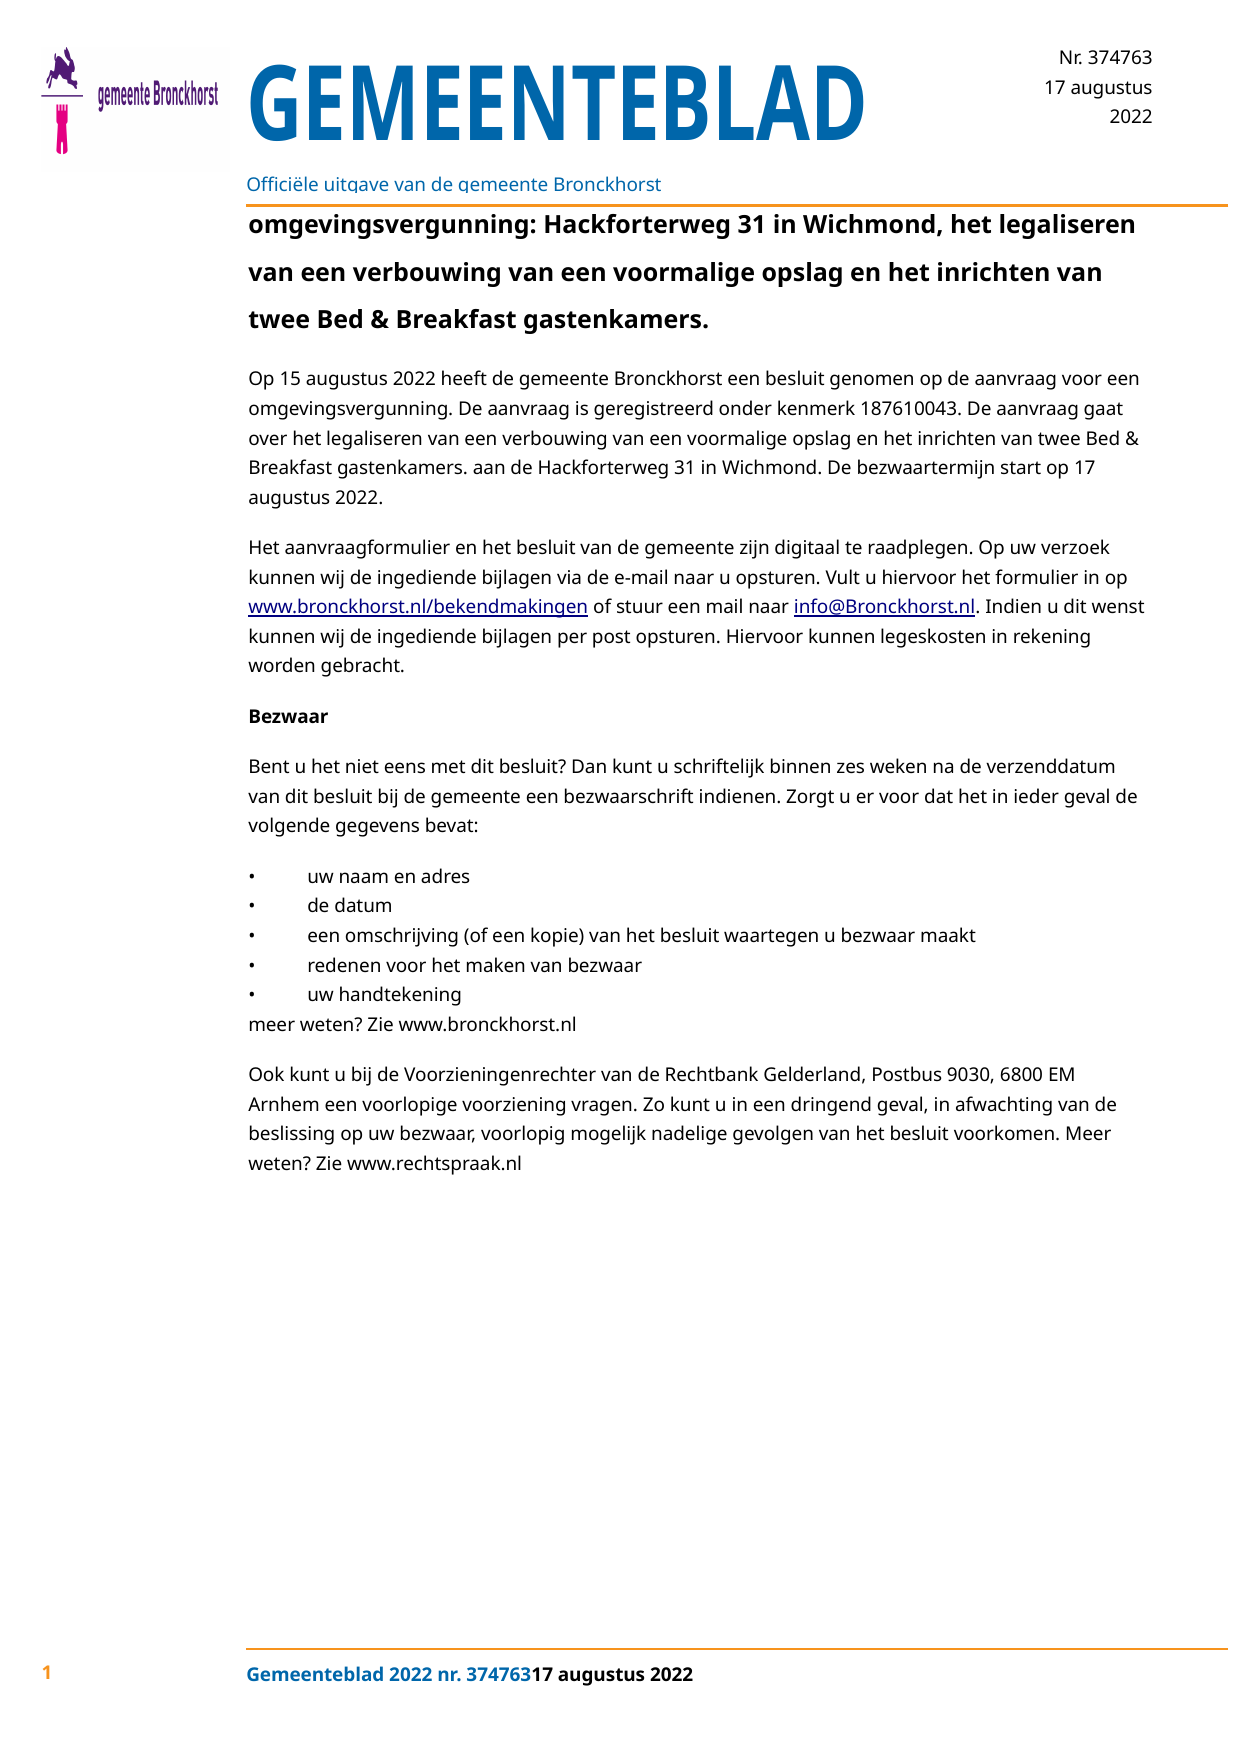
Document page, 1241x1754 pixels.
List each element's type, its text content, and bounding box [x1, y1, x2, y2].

list een omschrijving (of een kopie) van het besluit waartegen u bezwaar maakt [248, 922, 1152, 948]
text meer weten? Zie www.bronckhorst.nl [248, 1011, 1152, 1037]
text Op 15 augustus 2022 heeft de gemeente Bronckhorst een besluit genomen op de aanvraag voor een omgevingsvergunning. De aanvraag is geregistreerd onder kenmerk 187610043. De aanvraag gaat over het legaliseren van een verbouwing van een voormalige opslag en het inrichten van twee Bed & Breakfast gastenkamers. aan de Hackforterweg 31 in Wichmond. De bezwaartermijn start op 17 augustus 2022. [248, 366, 1152, 509]
picture [41, 47, 231, 172]
text Bezwaar [248, 703, 1152, 729]
list uw handtekening [248, 981, 1152, 1007]
text Ook kunt u bij de Voorzieningenrechter van de Rechtbank Gelderland, Postbus 9030, 6800 EM Arnhem een voorlopige voorziening vragen. Zo kunt u in een dringend geval, in afwachting van de beslissing op uw bezwaar, voorlopig mogelijk nadelige gevolgen van het besluit voorkomen. Meer weten? Zie www.rechtspraak.nl [248, 1061, 1152, 1176]
text Het aanvraagformulier en het besluit van de gemeente zijn digitaal te raadplegen. Op uw verzoek kunnen wij de ingediende bijlagen via de e-mail naar u opsturen. Vult u hiervoor het formulier in op www.bronckhorst.nl/bekendmakingen of stuur een mail naar info@Bronckhorst.nl. Indien u dit wenst kunnen wij de ingediende bijlagen per post opsturen. Hiervoor kunnen legeskosten in rekening worden gebracht. [248, 534, 1152, 678]
list de datum [248, 893, 1152, 918]
text omgevingsvergunning: Hackforterweg 31 in Wichmond, het legaliseren van een verbouwing van een voormalige opslag en het inrichten van twee Bed & Breakfast gastenkamers. [248, 207, 1152, 336]
text Bent u het niet eens met dit besluit? Dan kunt u schriftelijk binnen zes weken na de verzenddatum van dit besluit bij de gemeente een bezwaarschrift indienen. Zorgt u er voor dat het in ieder geval de volgende gegevens bevat: [248, 753, 1152, 838]
list uw naam en adres [248, 863, 1152, 889]
list redenen voor het maken van bezwaar [248, 952, 1152, 977]
